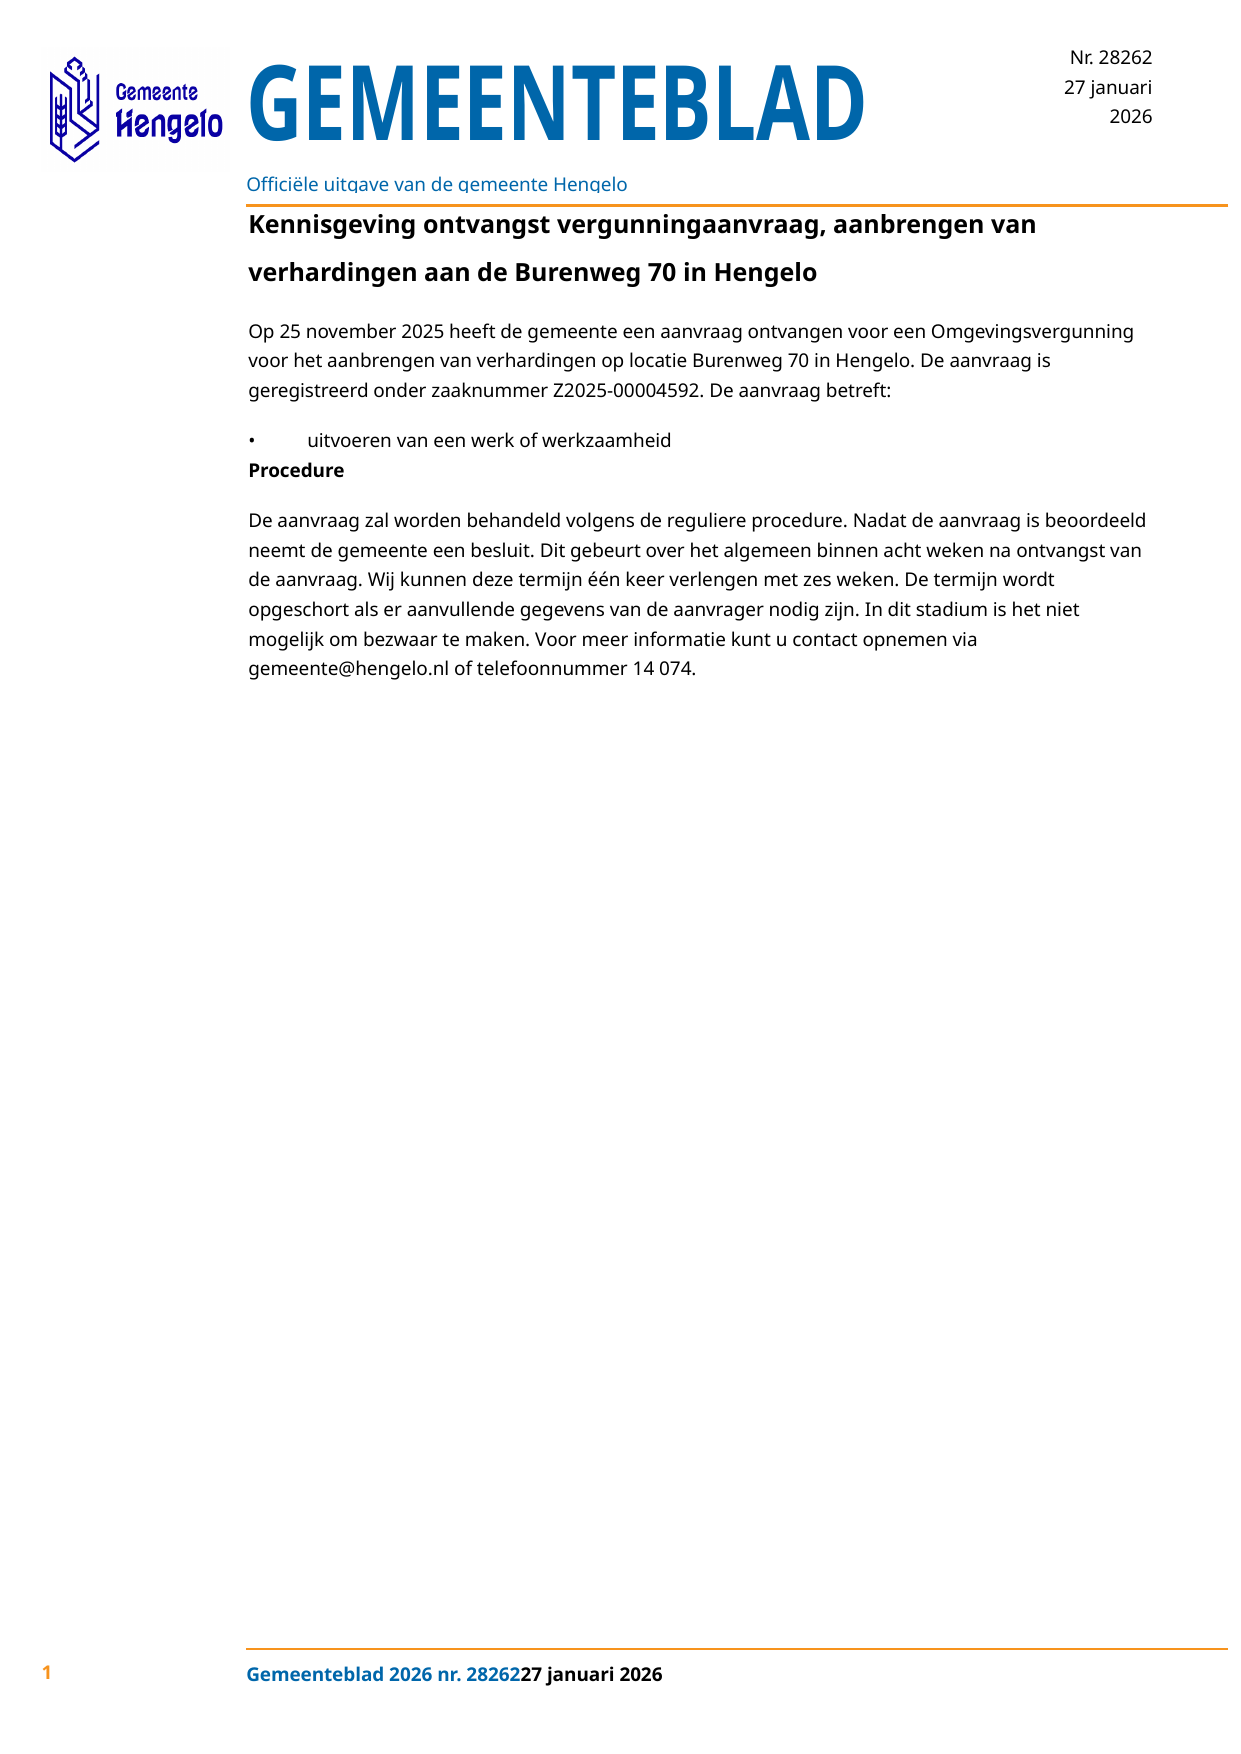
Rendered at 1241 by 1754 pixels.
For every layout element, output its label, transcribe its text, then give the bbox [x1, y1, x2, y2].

text Kennisgeving ontvangst vergunningaanvraag, aanbrengen van verhardingen aan de Burenweg 70 in Hengelo [248, 207, 1152, 288]
picture [41, 47, 231, 172]
text Procedure [248, 457, 1152, 483]
list uitvoeren van een werk of werkzaamheid [248, 427, 1152, 453]
text Op 25 november 2025 heeft de gemeente een aanvraag ontvangen voor een Omgevingsvergunning voor het aanbrengen van verhardingen op locatie Burenweg 70 in Hengelo. De aanvraag is geregistreerd onder zaaknummer Z2025-00004592. De aanvraag betreft: [248, 318, 1152, 403]
text De aanvraag zal worden behandeld volgens de reguliere procedure. Nadat de aanvraag is beoordeeld neemt de gemeente een besluit. Dit gebeurt over het algemeen binnen acht weken na ontvangst van de aanvraag. Wij kunnen deze termijn één keer verlengen met zes weken. De termijn wordt opgeschort als er aanvullende gegevens van de aanvrager nodig zijn. In dit stadium is het niet mogelijk om bezwaar te maken. Voor meer informatie kunt u contact opnemen via gemeente@hengelo.nl of telefoonnummer 14 074. [248, 507, 1152, 681]
